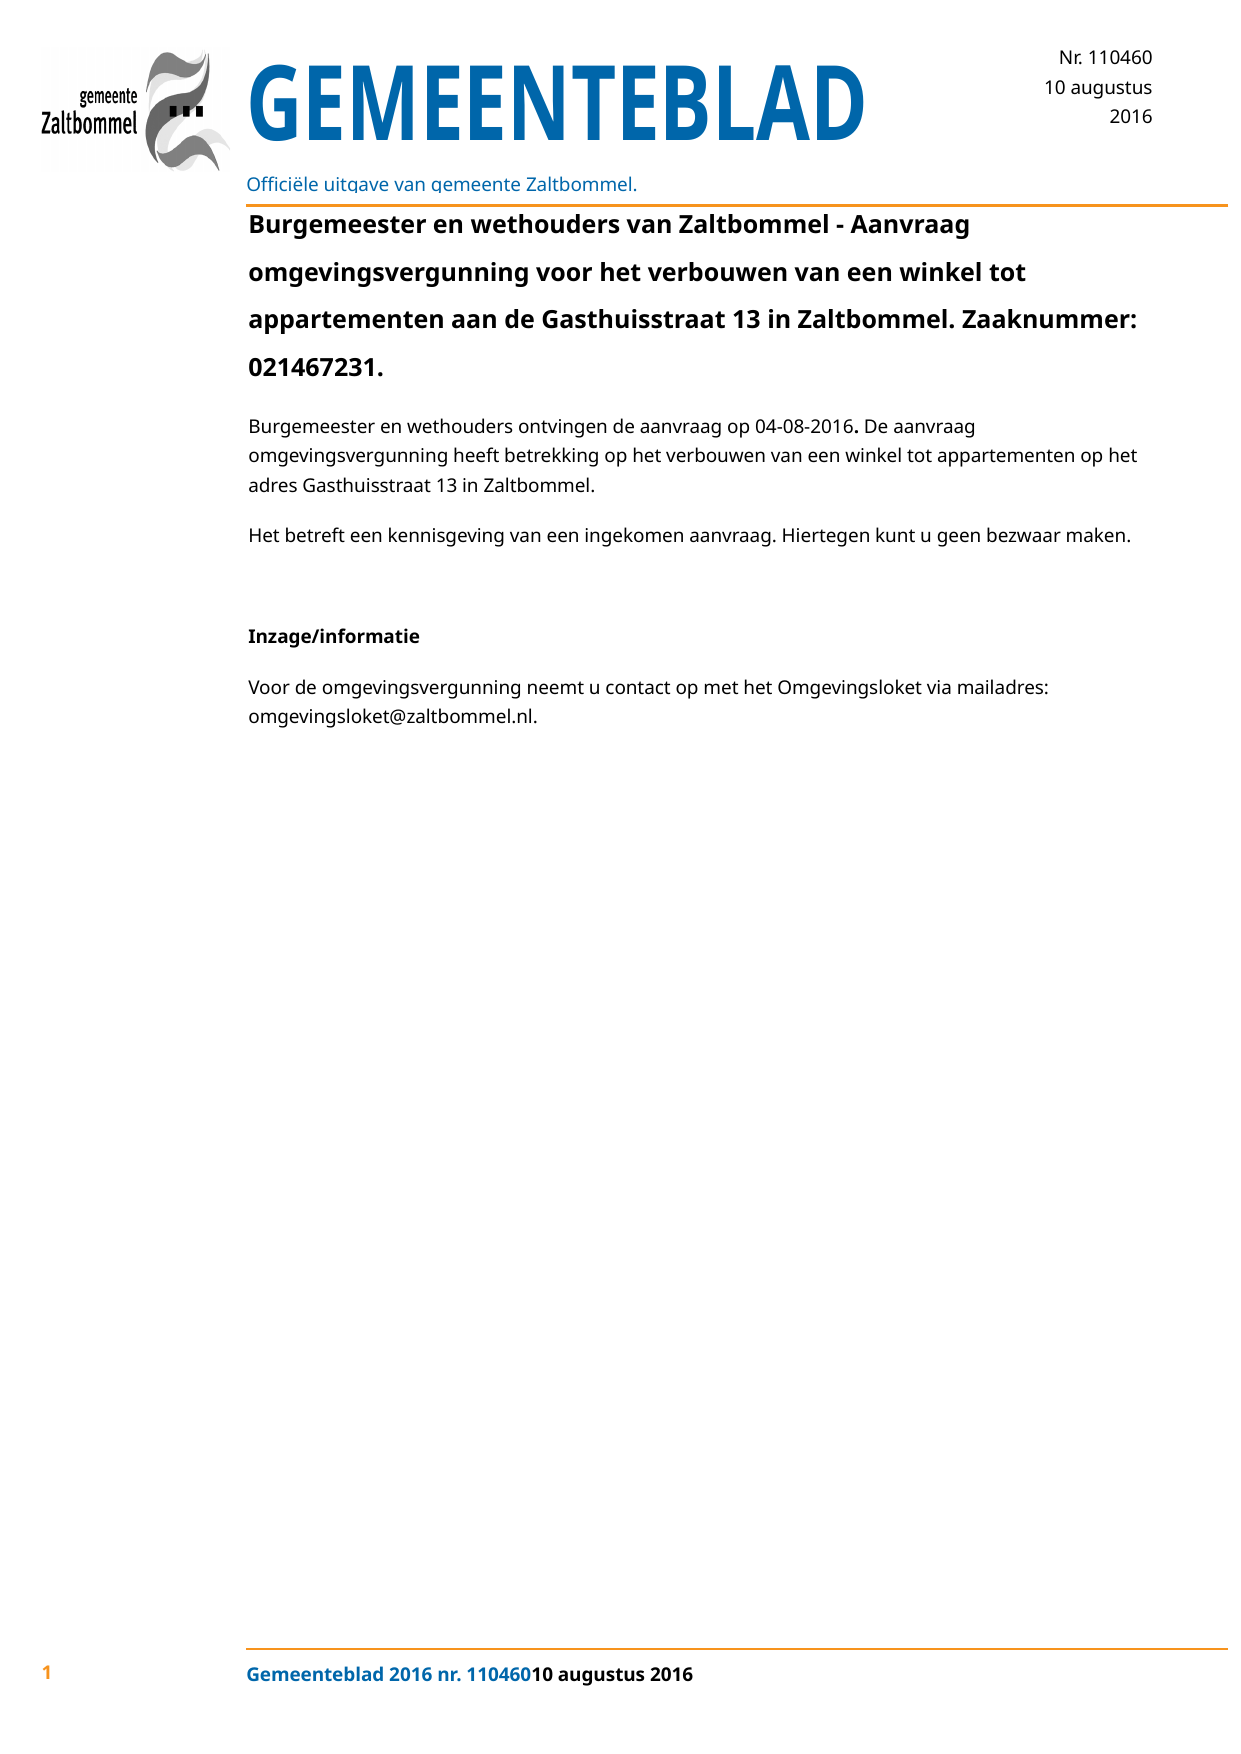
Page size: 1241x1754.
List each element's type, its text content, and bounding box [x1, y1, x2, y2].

text Burgemeester en wethouders ontvingen de aanvraag op 04-08-2016. De aanvraag omgevingsvergunning heeft betrekking op het verbouwen van een winkel tot appartementen op het adres Gasthuisstraat 13 in Zaltbommel. [248, 413, 1152, 498]
text Burgemeester en wethouders van Zaltbommel - Aanvraag omgevingsvergunning voor het verbouwen van een winkel tot appartementen aan de Gasthuisstraat 13 in Zaltbommel. Zaaknummer: 021467231. [248, 207, 1152, 384]
picture [41, 47, 231, 172]
text Het betreft een kennisgeving van een ingekomen aanvraag. Hiertegen kunt u geen bezwaar maken. [248, 523, 1152, 548]
text Inzage/informatie [248, 623, 1152, 649]
text Voor de omgevingsvergunning neemt u contact op met het Omgevingsloket via mailadres: omgevingsloket@zaltbommel.nl. [248, 674, 1152, 729]
